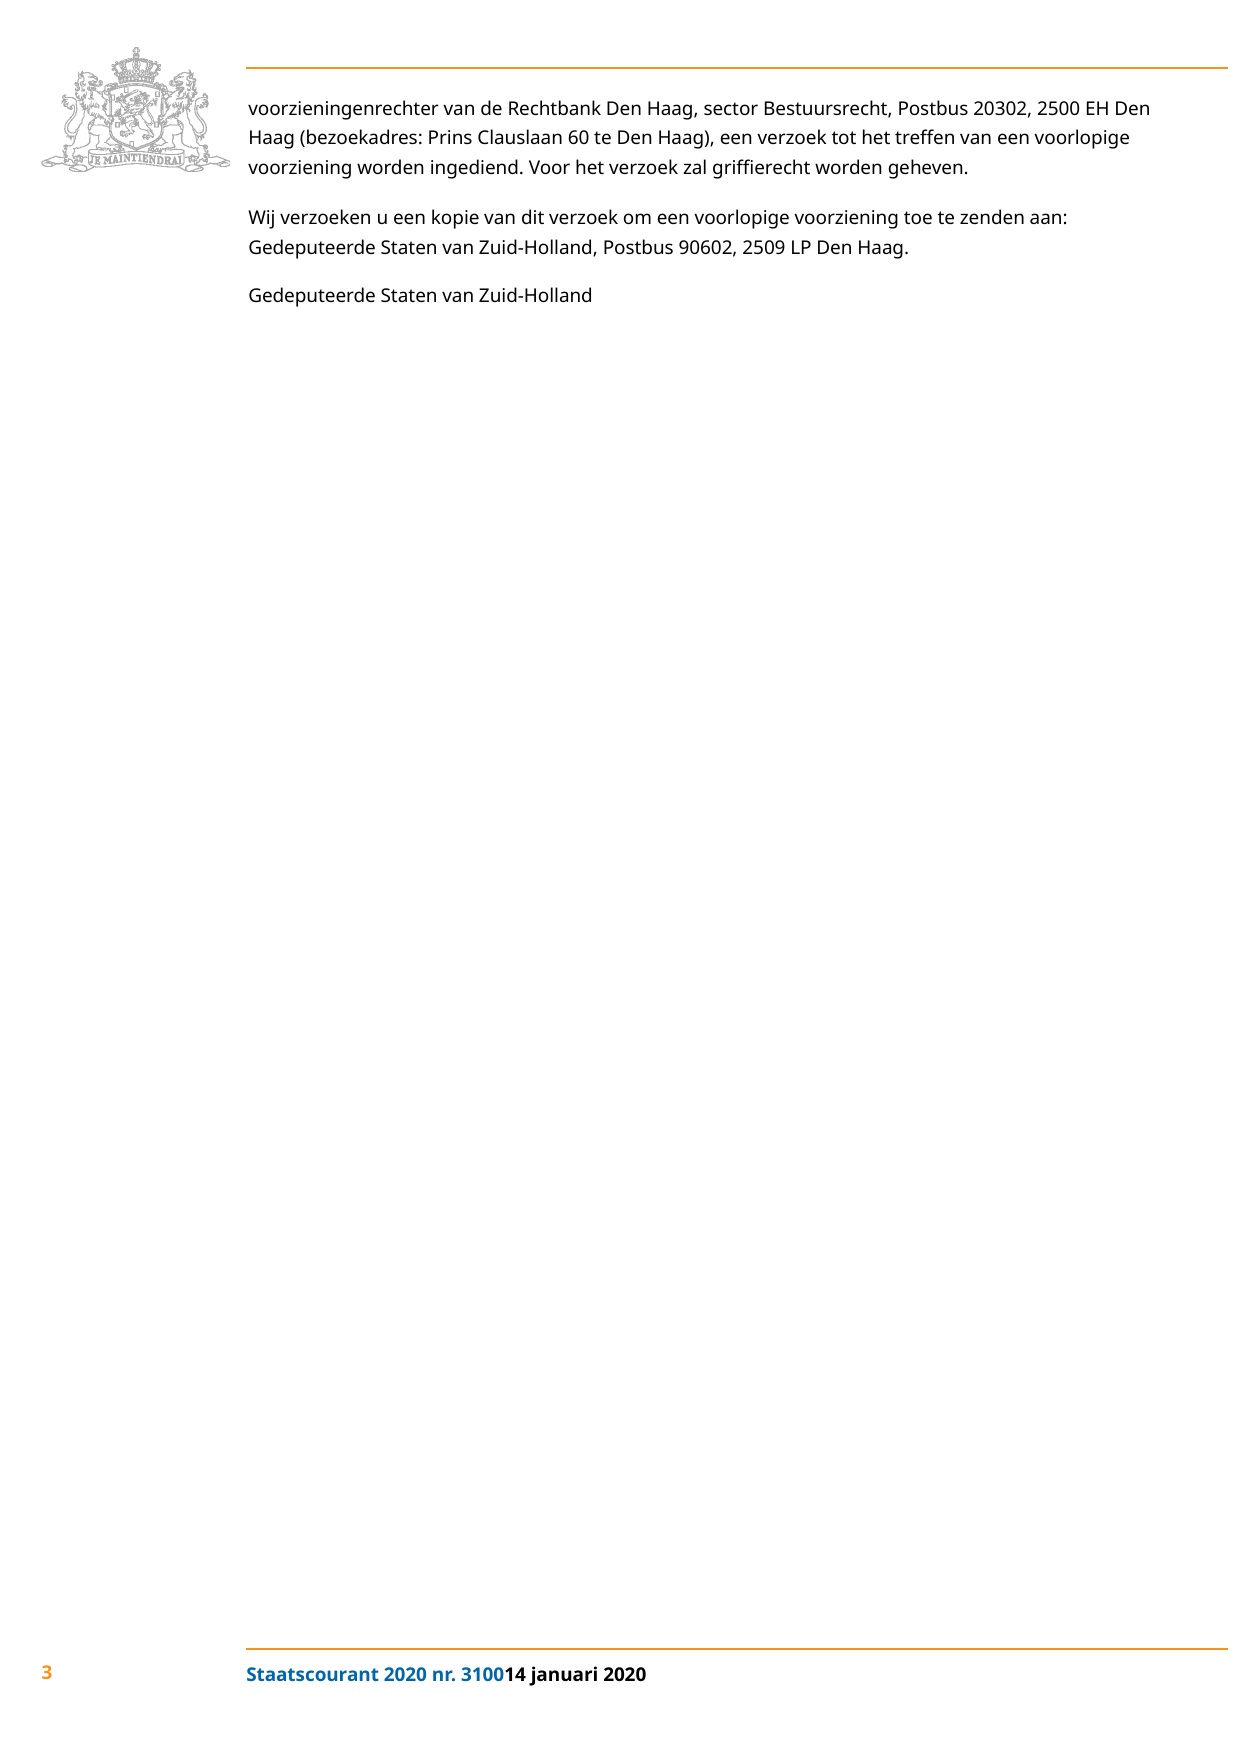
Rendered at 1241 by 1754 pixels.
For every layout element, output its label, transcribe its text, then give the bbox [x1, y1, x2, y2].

text Wij verzoeken u een kopie van dit verzoek om een voorlopige voorziening toe te zenden aan: Gedeputeerde Staten van Zuid-Holland, Postbus 90602, 2509 LP Den Haag. [248, 204, 1152, 260]
text Gedeputeerde Staten van Zuid-Holland [248, 282, 1152, 307]
picture [41, 47, 231, 172]
text voorzieningenrechter van de Rechtbank Den Haag, sector Bestuursrecht, Postbus 20302, 2500 EH Den Haag (bezoekadres: Prins Clauslaan 60 te Den Haag), een verzoek tot het treffen van een voorlopige voorziening worden ingediend. Voor het verzoek zal griffierecht worden geheven. [248, 95, 1152, 180]
